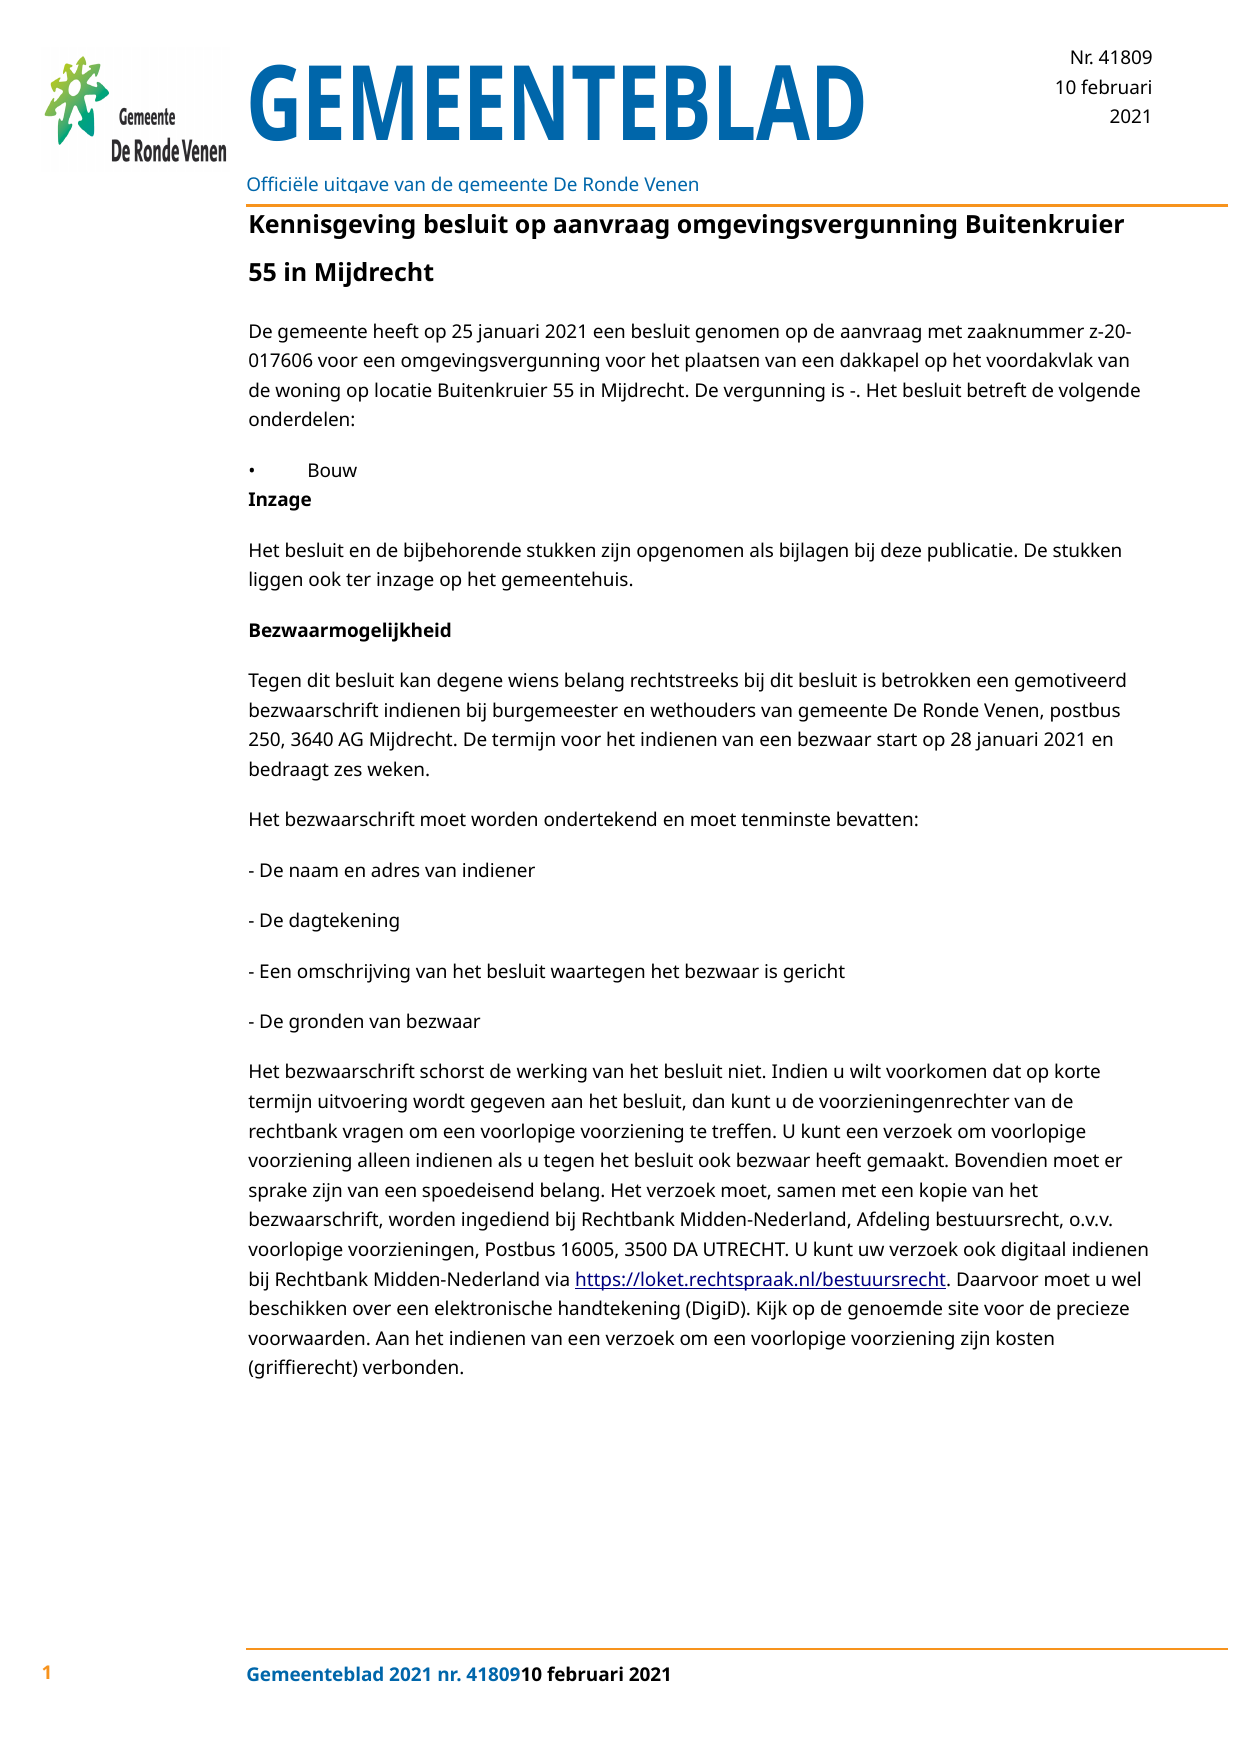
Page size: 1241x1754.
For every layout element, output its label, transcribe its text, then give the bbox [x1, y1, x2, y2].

text De gemeente heeft op 25 januari 2021 een besluit genomen op de aanvraag met zaaknummer z-20-017606 voor een omgevingsvergunning voor het plaatsen van een dakkapel op het voordakvlak van de woning op locatie Buitenkruier 55 in Mijdrecht. De vergunning is -. Het besluit betreft de volgende onderdelen: [248, 318, 1152, 432]
text Bezwaarmogelijkheid [248, 617, 1152, 643]
list Bouw [248, 457, 1152, 483]
text Tegen dit besluit kan degene wiens belang rechtstreeks bij dit besluit is betrokken een gemotiveerd bezwaarschrift indienen bij burgemeester en wethouders van gemeente De Ronde Venen, postbus 250, 3640 AG Mijdrecht. De termijn voor het indienen van een bezwaar start op 28 januari 2021 en bedraagt zes weken. [248, 667, 1152, 782]
text Het bezwaarschrift schorst de werking van het besluit niet. Indien u wilt voorkomen dat op korte termijn uitvoering wordt gegeven aan het besluit, dan kunt u de voorzieningenrechter van de rechtbank vragen om een voorlopige voorziening te treffen. U kunt een verzoek om voorlopige voorziening alleen indienen als u tegen het besluit ook bezwaar heeft gemaakt. Bovendien moet er sprake zijn van een spoedeisend belang. Het verzoek moet, samen met een kopie van het bezwaarschrift, worden ingediend bij Rechtbank Midden-Nederland, Afdeling bestuursrecht, o.v.v. voorlopige voorzieningen, Postbus 16005, 3500 DA UTRECHT. U kunt uw verzoek ook digitaal indienen bij Rechtbank Midden-Nederland via https://loket.rechtspraak.nl/bestuursrecht. Daarvoor moet u wel beschikken over een elektronische handtekening (DigiD). Kijk op de genoemde site voor de precieze voorwaarden. Aan het indienen van een verzoek om een voorlopige voorziening zijn kosten (griffierecht) verbonden. [248, 1059, 1152, 1380]
text - De dagtekening [248, 907, 1152, 933]
text Kennisgeving besluit op aanvraag omgevingsvergunning Buitenkruier 55 in Mijdrecht [248, 207, 1152, 288]
text - De naam en adres van indiener [248, 857, 1152, 883]
text Het bezwaarschrift moet worden ondertekend en moet tenminste bevatten: [248, 807, 1152, 832]
text Het besluit en de bijbehorende stukken zijn opgenomen als bijlagen bij deze publicatie. De stukken liggen ook ter inzage op het gemeentehuis. [248, 537, 1152, 592]
text - Een omschrijving van het besluit waartegen het bezwaar is gericht [248, 958, 1152, 984]
picture [41, 47, 231, 172]
text - De gronden van bezwaar [248, 1008, 1152, 1034]
text Inzage [248, 487, 1152, 512]
